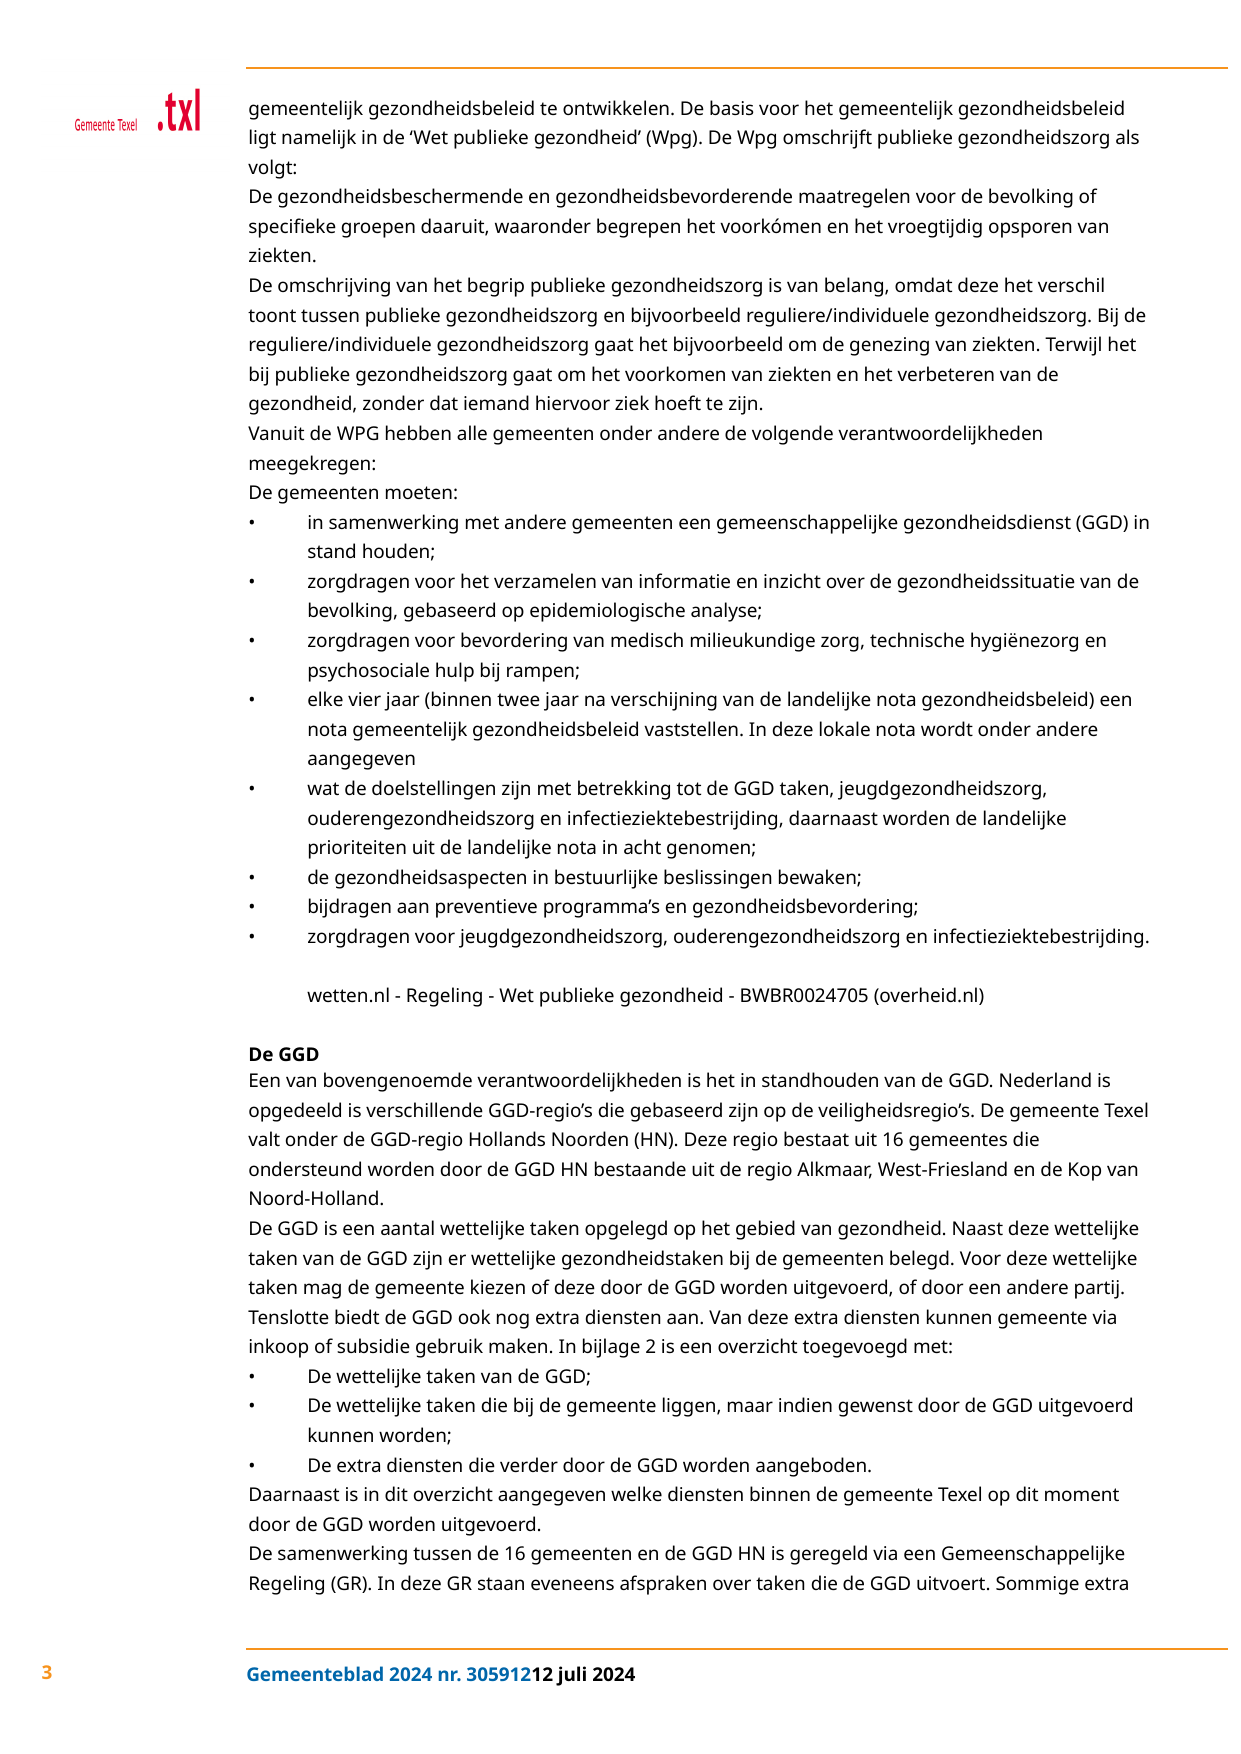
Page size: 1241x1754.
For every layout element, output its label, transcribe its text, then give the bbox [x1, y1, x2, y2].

picture [41, 47, 231, 172]
list in samenwerking met andere gemeenten een gemeenschappelijke gezondheidsdienst (GGD) in stand houden; [248, 509, 1152, 564]
text De omschrijving van het begrip publieke gezondheidszorg is van belang, omdat deze het verschil toont tussen publieke gezondheidszorg en bijvoorbeeld reguliere/individuele gezondheidszorg. Bij de reguliere/individuele gezondheidszorg gaat het bijvoorbeeld om de genezing van ziekten. Terwijl het bij publieke gezondheidszorg gaat om het voorkomen van ziekten en het verbeteren van de gezondheid, zonder dat iemand hiervoor ziek hoeft te zijn. [248, 272, 1152, 416]
list De wettelijke taken die bij de gemeente liggen, maar indien gewenst door de GGD uitgevoerd kunnen worden; [248, 1393, 1152, 1448]
text De GGD is een aantal wettelijke taken opgelegd op het gebied van gezondheid. Naast deze wettelijke taken van de GGD zijn er wettelijke gezondheidstaken bij de gemeenten belegd. Voor deze wettelijke taken mag de gemeente kiezen of deze door de GGD worden uitgevoerd, of door een andere partij. Tenslotte biedt de GGD ook nog extra diensten aan. Van deze extra diensten kunnen gemeente via inkoop of subsidie gebruik maken. In bijlage 2 is een overzicht toegevoegd met: [248, 1215, 1152, 1359]
list De extra diensten die verder door de GGD worden aangeboden. [248, 1452, 1152, 1477]
list zorgdragen voor het verzamelen van informatie en inzicht over de gezondheidssituatie van de bevolking, gebaseerd op epidemiologische analyse; [248, 568, 1152, 623]
list zorgdragen voor jeugdgezondheidszorg, ouderengezondheidszorg en infectieziektebestrijding. [248, 923, 1152, 949]
list zorgdragen voor bevordering van medisch milieukundige zorg, technische hygiënezorg en psychosociale hulp bij rampen; [248, 627, 1152, 683]
text Daarnaast is in dit overzicht aangegeven welke diensten binnen de gemeente Texel op dit moment door de GGD worden uitgevoerd. [248, 1481, 1152, 1537]
list elke vier jaar (binnen twee jaar na verschijning van de landelijke nota gezondheidsbeleid) een nota gemeentelijk gezondheidsbeleid vaststellen. In deze lokale nota wordt onder andere aangegeven [248, 686, 1152, 771]
text gemeentelijk gezondheidsbeleid te ontwikkelen. De basis voor het gemeentelijk gezondheidsbeleid ligt namelijk in de ‘Wet publieke gezondheid’ (Wpg). De Wpg omschrijft publieke gezondheidszorg als volgt: [248, 95, 1152, 180]
list De wettelijke taken van de GGD; [248, 1363, 1152, 1389]
text Een van bovengenoemde verantwoordelijkheden is het in standhouden van de GGD. Nederland is opgedeeld is verschillende GGD-regio’s die gebaseerd zijn op de veiligheidsregio’s. De gemeente Texel valt onder de GGD-regio Hollands Noorden (HN). Deze regio bestaat uit 16 gemeentes die ondersteund worden door de GGD HN bestaande uit de regio Alkmaar, West-Friesland en de Kop van Noord-Holland. [248, 1067, 1152, 1211]
list wat de doelstellingen zijn met betrekking tot de GGD taken, jeugdgezondheidszorg, ouderengezondheidszorg en infectieziektebestrijding, daarnaast worden de landelijke prioriteiten uit de landelijke nota in acht genomen; [248, 775, 1152, 860]
list de gezondheidsaspecten in bestuurlijke beslissingen bewaken; [248, 864, 1152, 890]
text De samenwerking tussen de 16 gemeenten en de GGD HN is geregeld via een Gemeenschappelijke Regeling (GR). In deze GR staan eveneens afspraken over taken die de GGD uitvoert. Sommige extra [248, 1541, 1152, 1596]
text De gezondheidsbeschermende en gezondheidsbevorderende maatregelen voor de bevolking of specifieke groepen daaruit, waaronder begrepen het voorkómen en het vroegtijdig opsporen van ziekten. [248, 183, 1152, 268]
list bijdragen aan preventieve programma’s en gezondheidsbevordering; [248, 893, 1152, 919]
text De GGD [248, 1041, 1152, 1067]
text Vanuit de WPG hebben alle gemeenten onder andere de volgende verantwoordelijkheden meegekregen: [248, 420, 1152, 476]
text De gemeenten moeten: [248, 479, 1152, 505]
list wetten.nl - Regeling - Wet publieke gezondheid - BWBR0024705 (overheid.nl) [248, 982, 1152, 1008]
